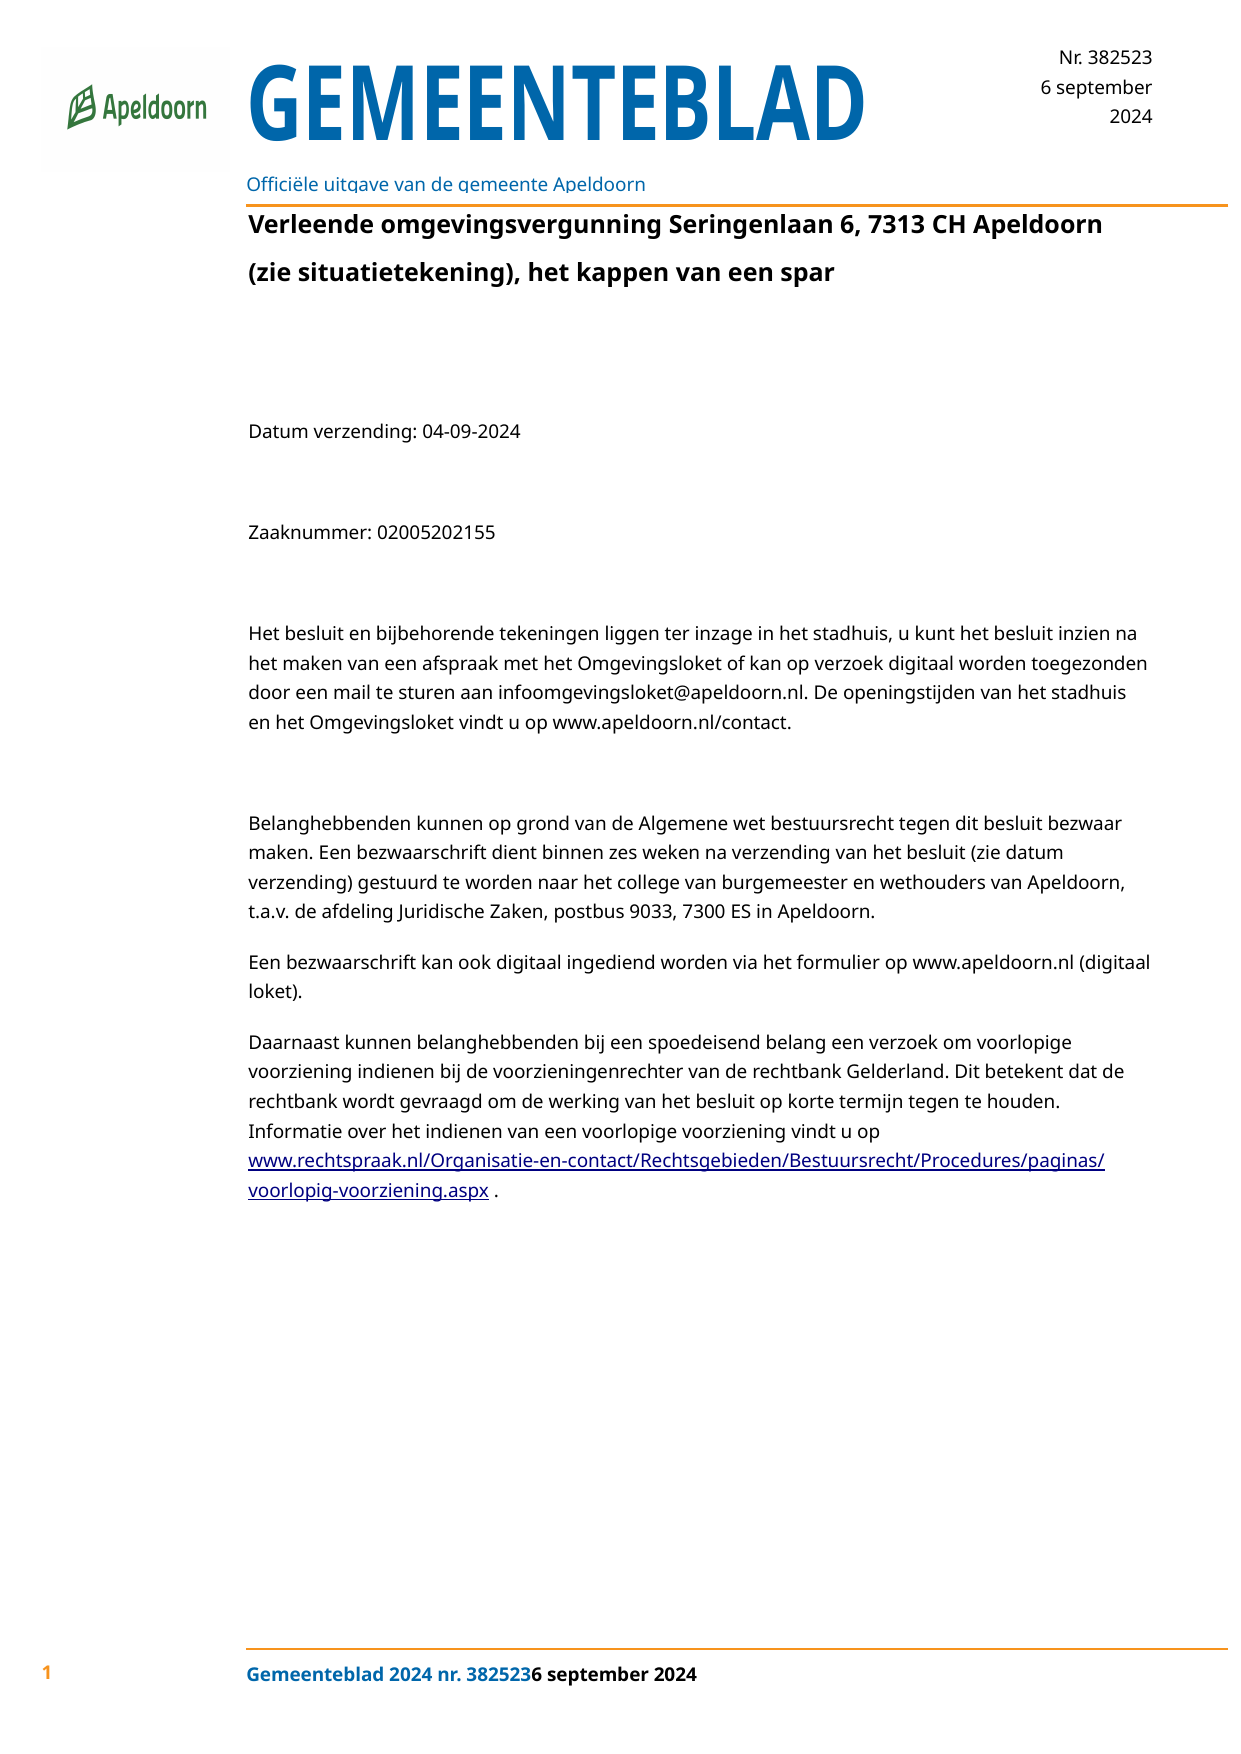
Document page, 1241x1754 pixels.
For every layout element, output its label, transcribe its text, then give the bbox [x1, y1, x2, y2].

text Een bezwaarschrift kan ook digitaal ingediend worden via het formulier op www.apeldoorn.nl (digitaal loket). [248, 949, 1152, 1004]
text Datum verzending: 04-09-2024 [248, 419, 1152, 444]
text Het besluit en bijbehorende tekeningen liggen ter inzage in het stadhuis, u kunt het besluit inzien na het maken van een afspraak met het Omgevingsloket of kan op verzoek digitaal worden toegezonden door een mail te sturen aan infoomgevingsloket@apeldoorn.nl. De openingstijden van het stadhuis en het Omgevingsloket vindt u op www.apeldoorn.nl/contact. [248, 620, 1152, 735]
text Belanghebbenden kunnen op grond van de Algemene wet bestuursrecht tegen dit besluit bezwaar maken. Een bezwaarschrift dient binnen zes weken na verzending van het besluit (zie datum verzending) gestuurd te worden naar het college van burgemeester en wethouders van Apeldoorn, t.a.v. de afdeling Juridische Zaken, postbus 9033, 7300 ES in Apeldoorn. [248, 810, 1152, 924]
text Daarnaast kunnen belanghebbenden bij een spoedeisend belang een verzoek om voorlopige voorziening indienen bij de voorzieningenrechter van de rechtbank Gelderland. Dit betekent dat de rechtbank wordt gevraagd om de werking van het besluit op korte termijn tegen te houden. Informatie over het indienen van een voorlopige voorziening vindt u op www.rechtspraak.nl/Organisatie-en-contact/Rechtsgebieden/Bestuursrecht/Procedures/paginas/voorlopig-voorziening.aspx . [248, 1029, 1152, 1203]
picture [41, 47, 231, 172]
text Verleende omgevingsvergunning Seringenlaan 6, 7313 CH Apeldoorn (zie situatietekening), het kappen van een spar [248, 207, 1152, 288]
text Zaaknummer: 02005202155 [248, 519, 1152, 545]
